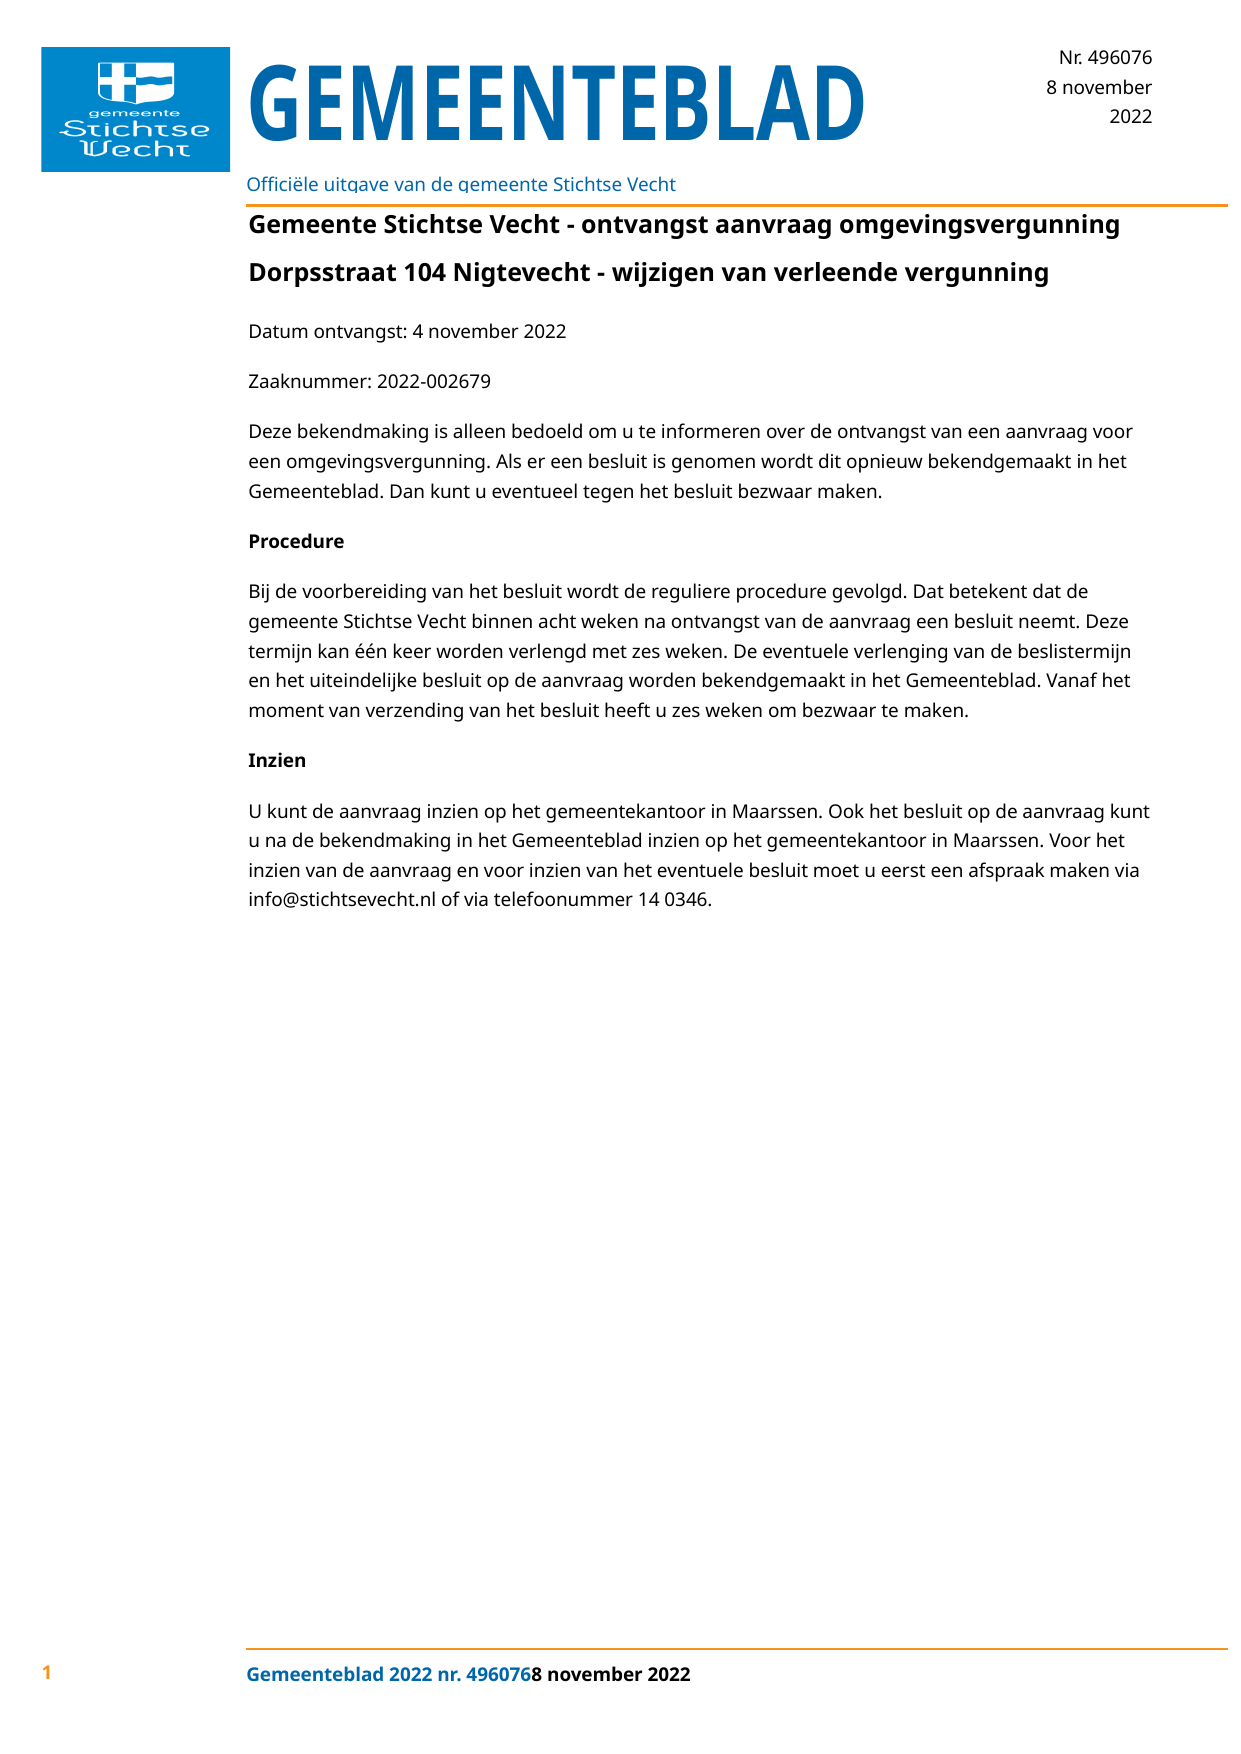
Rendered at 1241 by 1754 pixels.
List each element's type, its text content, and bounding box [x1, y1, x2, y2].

text Zaaknummer: 2022-002679 [248, 368, 1152, 394]
text Bij de voorbereiding van het besluit wordt de reguliere procedure gevolgd. Dat betekent dat de gemeente Stichtse Vecht binnen acht weken na ontvangst van de aanvraag een besluit neemt. Deze termijn kan één keer worden verlengd met zes weken. De eventuele verlenging van de beslistermijn en het uiteindelijke besluit op de aanvraag worden bekendgemaakt in het Gemeenteblad. Vanaf het moment van verzending van het besluit heeft u zes weken om bezwaar te maken. [248, 579, 1152, 723]
picture [137, 63, 174, 103]
picture [99, 63, 135, 101]
text Datum ontvangst: 4 november 2022 [248, 318, 1152, 344]
text Procedure [248, 528, 1152, 554]
text Gemeente Stichtse Vecht - ontvangst aanvraag omgevingsvergunning Dorpsstraat 104 Nigtevecht - wijzigen van verleende vergunning [248, 207, 1152, 288]
text U kunt de aanvraag inzien op het gemeentekantoor in Maarssen. Ook het besluit op de aanvraag kunt u na de bekendmaking in het Gemeenteblad inzien op het gemeentekantoor in Maarssen. Voor het inzien van de aanvraag en voor inzien van het eventuele besluit moet u eerst een afspraak maken via info@stichtsevecht.nl of via telefoonummer 14 0346. [248, 798, 1152, 912]
text Inzien [248, 747, 1152, 773]
text Deze bekendmaking is alleen bedoeld om u te informeren over de ontvangst van een aanvraag voor een omgevingsvergunning. Als er een besluit is genomen wordt dit opnieuw bekendgemaakt in het Gemeenteblad. Dan kunt u eventueel tegen het besluit bezwaar maken. [248, 419, 1152, 504]
